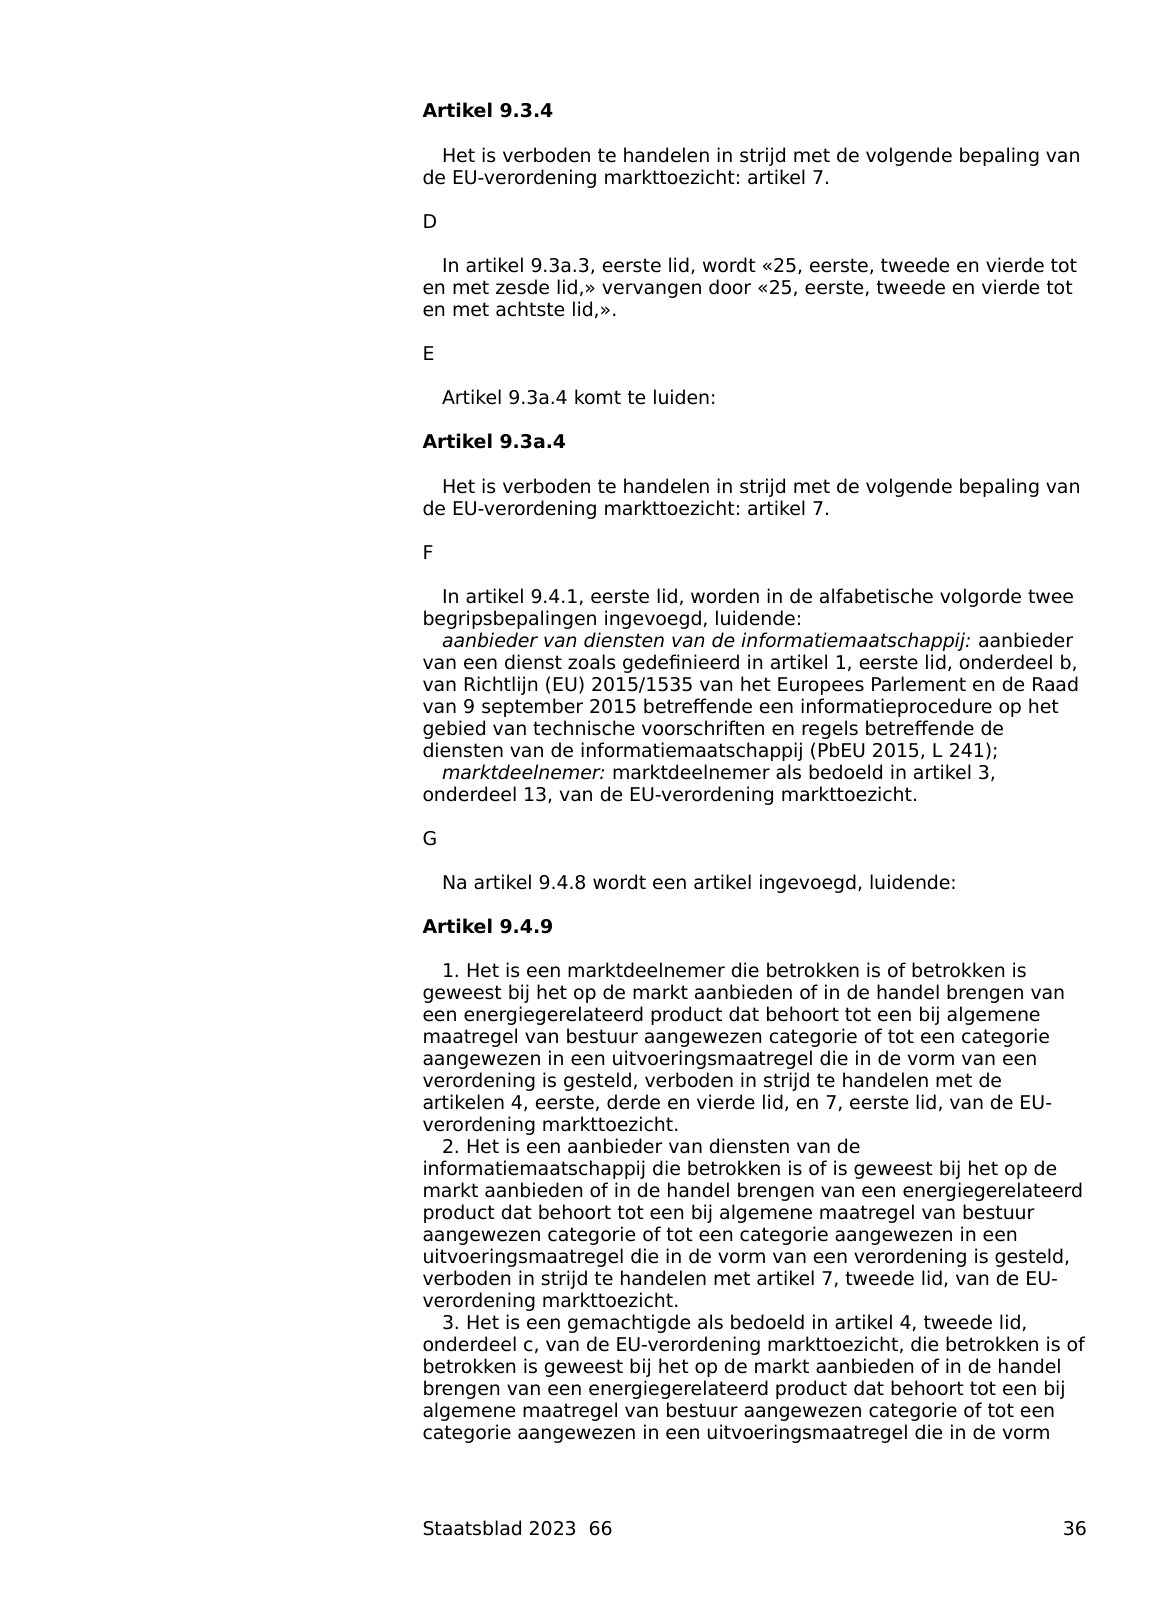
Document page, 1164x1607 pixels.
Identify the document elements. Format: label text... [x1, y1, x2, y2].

text D [422, 211, 1087, 233]
text E [422, 343, 1087, 365]
subtitle Artikel 9.3.4 [422, 100, 1087, 122]
text Na artikel 9.4.8 wordt een artikel ingevoegd, luidende: [422, 872, 1087, 894]
text F [422, 542, 1087, 564]
text 1. Het is een marktdeelnemer die betrokken is of betrokken is geweest bij het op de markt aanbieden of in de handel brengen van een energiegerelateerd product dat behoort tot een bij algemene maatregel van bestuur aangewezen categorie of tot een categorie aangewezen in een uitvoeringsmaatregel die in de vorm van een verordening is gesteld, verboden in strijd te handelen met de artikelen 4, eerste, derde en vierde lid, en 7, eerste lid, van de EU-verordening markttoezicht. [422, 960, 1087, 1136]
text In artikel 9.4.1, eerste lid, worden in de alfabetische volgorde twee begripsbepalingen ingevoegd, luidende: [422, 586, 1087, 630]
subtitle Artikel 9.3a.4 [422, 431, 1087, 453]
text In artikel 9.3a.3, eerste lid, wordt «25, eerste, tweede en vierde tot en met zesde lid,» vervangen door «25, eerste, tweede en vierde tot en met achtste lid,». [422, 255, 1087, 321]
subtitle Artikel 9.4.9 [422, 916, 1087, 938]
text Het is verboden te handelen in strijd met de volgende bepaling van de EU-verordening markttoezicht: artikel 7. [422, 476, 1087, 519]
text Het is verboden te handelen in strijd met de volgende bepaling van de EU-verordening markttoezicht: artikel 7. [422, 144, 1087, 188]
text 3. Het is een gemachtigde als bedoeld in artikel 4, tweede lid, onderdeel c, van de EU-verordening markttoezicht, die betrokken is of betrokken is geweest bij het op de markt aanbieden of in de handel brengen van een energiegerelateerd product dat behoort tot een bij algemene maatregel van bestuur aangewezen categorie of tot een categorie aangewezen in een uitvoeringsmaatregel die in de vorm [422, 1312, 1087, 1444]
text marktdeelnemer: marktdeelnemer als bedoeld in artikel 3, onderdeel 13, van de EU-verordening markttoezicht. [422, 762, 1087, 806]
text Artikel 9.3a.4 komt te luiden: [422, 387, 1087, 409]
text aanbieder van diensten van de informatiemaatschappij: aanbieder van een dienst zoals gedefinieerd in artikel 1, eerste lid, onderdeel b, van Richtlijn (EU) 2015/1535 van het Europees Parlement en de Raad van 9 september 2015 betreffende een informatieprocedure op het gebied van technische voorschriften en regels betreffende de diensten van de informatiemaatschappij (PbEU 2015, L 241); [422, 630, 1087, 762]
text G [422, 828, 1087, 850]
text 2. Het is een aanbieder van diensten van de informatiemaatschappij die betrokken is of is geweest bij het op de markt aanbieden of in de handel brengen van een energiegerelateerd product dat behoort tot een bij algemene maatregel van bestuur aangewezen categorie of tot een categorie aangewezen in een uitvoeringsmaatregel die in de vorm van een verordening is gesteld, verboden in strijd te handelen met artikel 7, tweede lid, van de EU-verordening markttoezicht. [422, 1136, 1087, 1312]
